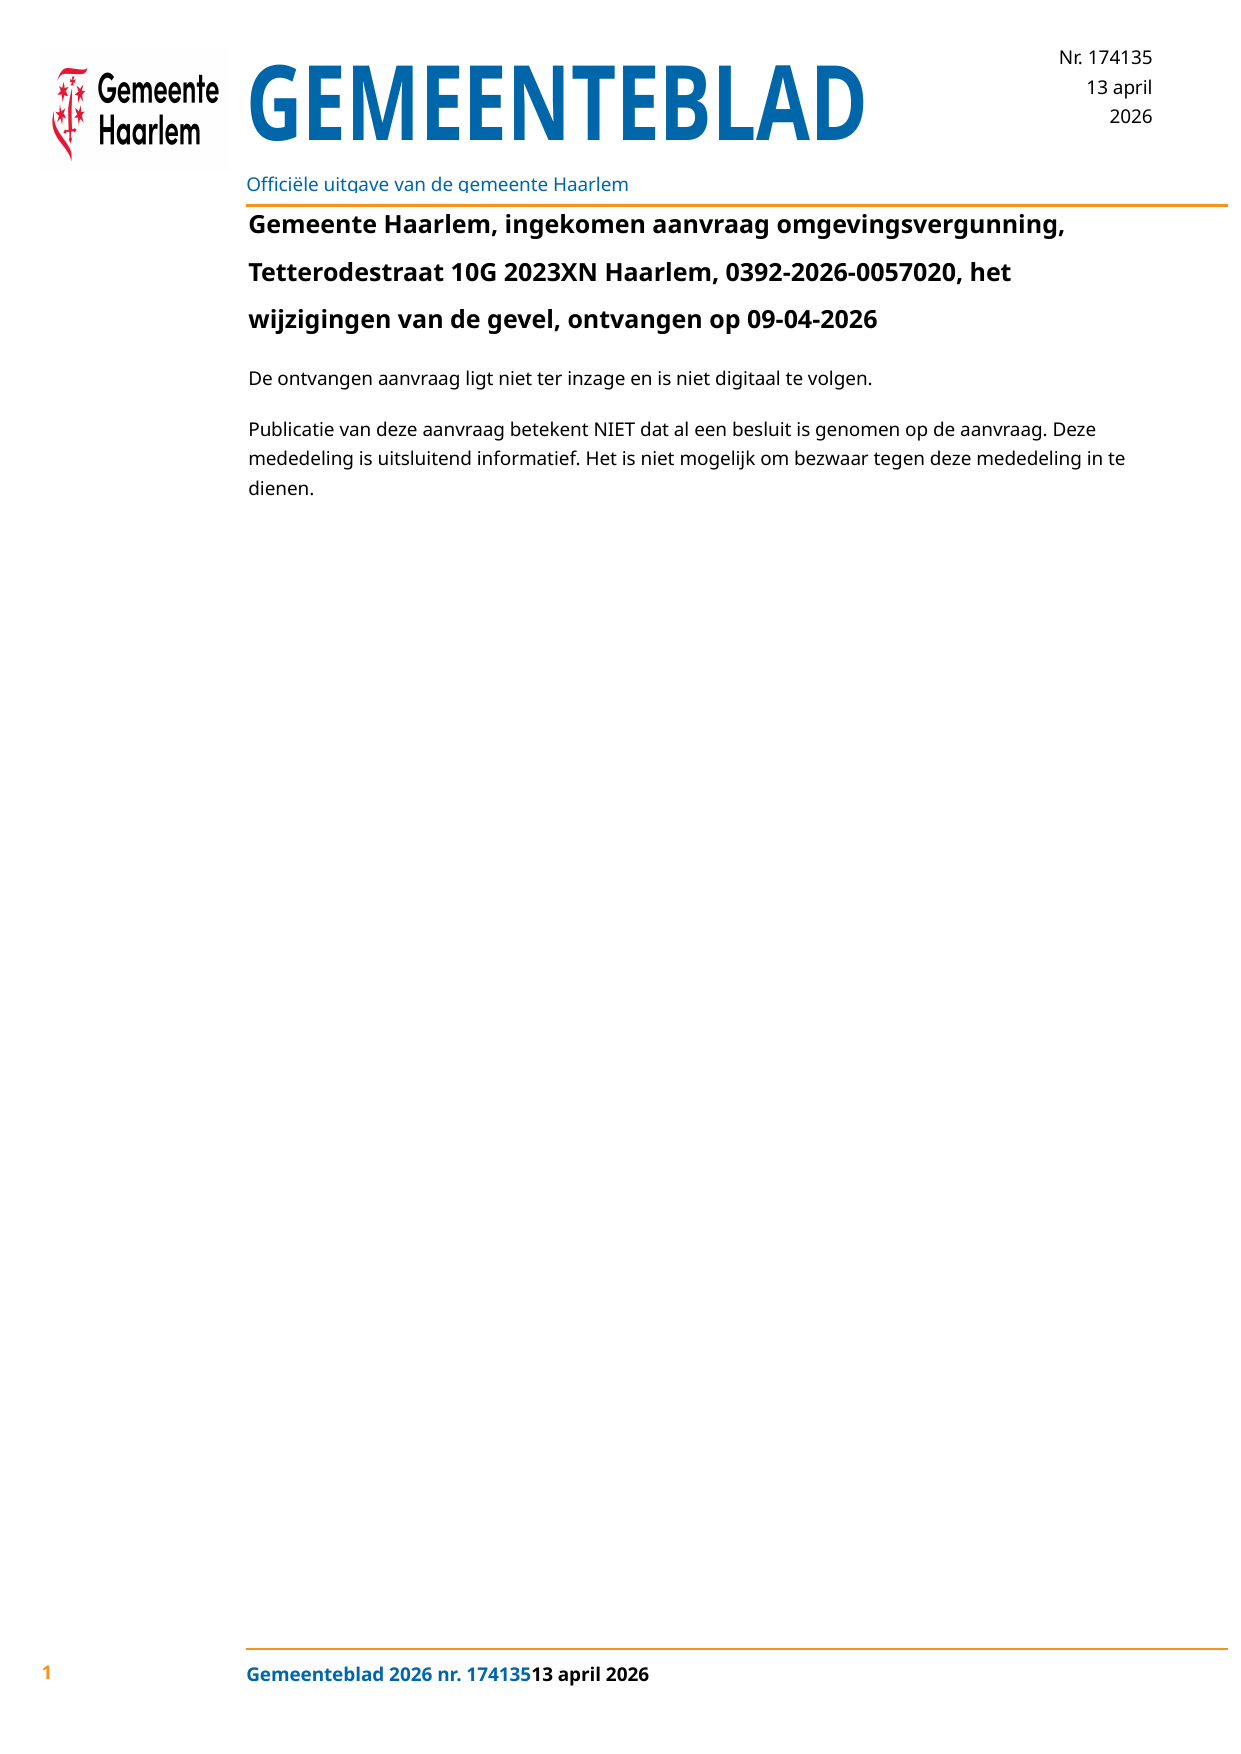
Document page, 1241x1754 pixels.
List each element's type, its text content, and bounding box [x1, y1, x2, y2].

picture [41, 47, 231, 172]
text De ontvangen aanvraag ligt niet ter inzage en is niet digitaal te volgen. [248, 366, 1152, 391]
text Gemeente Haarlem, ingekomen aanvraag omgevingsvergunning, Tetterodestraat 10G 2023XN Haarlem, 0392-2026-0057020, het wijzigingen van de gevel, ontvangen op 09-04-2026 [248, 207, 1152, 336]
text Publicatie van deze aanvraag betekent NIET dat al een besluit is genomen op de aanvraag. Deze mededeling is uitsluitend informatief. Het is niet mogelijk om bezwaar tegen deze mededeling in te dienen. [248, 416, 1152, 501]
